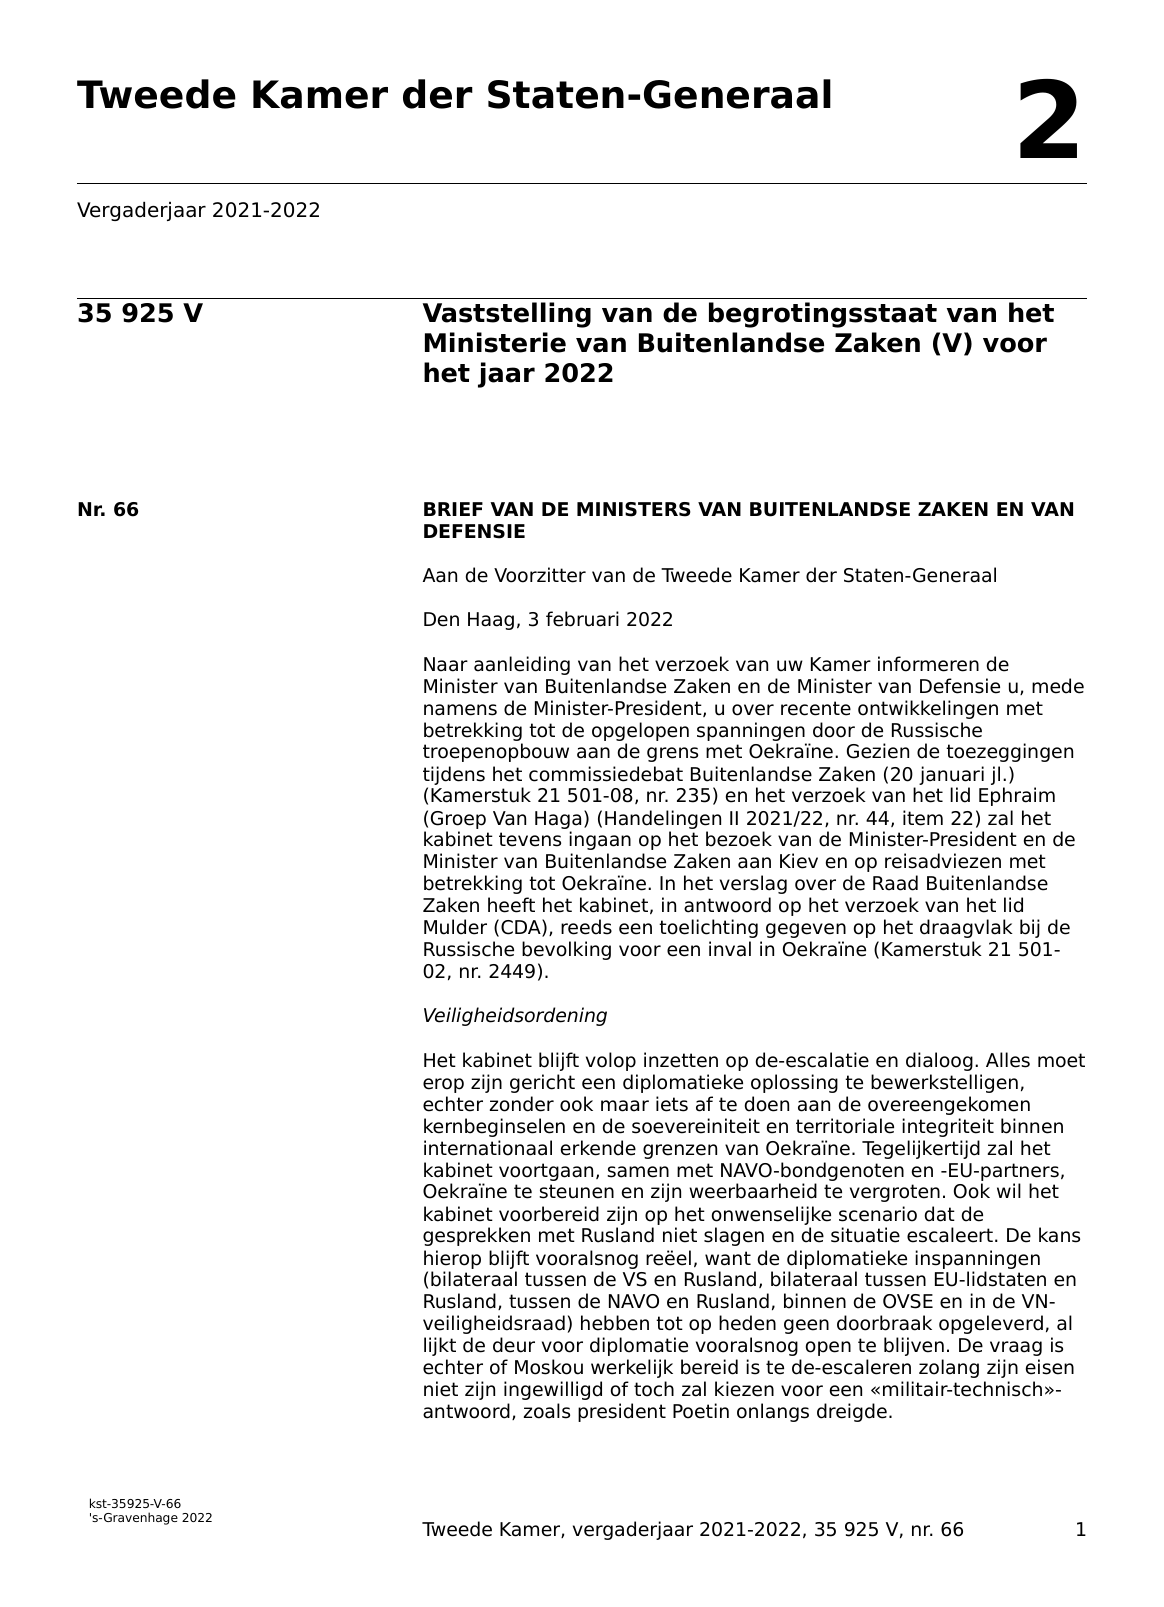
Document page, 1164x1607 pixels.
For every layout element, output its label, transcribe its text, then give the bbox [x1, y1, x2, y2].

subtitle 35 925 V Vaststelling van de begrotingsstaat van het Ministerie van Buitenlandse Zaken (V) voor het jaar 2022 [77, 299, 1087, 388]
text Naar aanleiding van het verzoek van uw Kamer informeren de Minister van Buitenlandse Zaken en de Minister van Defensie u, mede namens de Minister-President, u over recente ontwikkelingen met betrekking tot de opgelopen spanningen door de Russische troepenopbouw aan de grens met Oekraïne. Gezien de toezeggingen tijdens het commissiedebat Buitenlandse Zaken (20 januari jl.) (Kamerstuk 21 501-08, nr. 235) en het verzoek van het lid Ephraim (Groep Van Haga) (Handelingen II 2021/22, nr. 44, item 22) zal het kabinet tevens ingaan op het bezoek van de Minister-President en de Minister van Buitenlandse Zaken aan Kiev en op reisadviezen met betrekking tot Oekraïne. In het verslag over de Raad Buitenlandse Zaken heeft het kabinet, in antwoord op het verzoek van het lid Mulder (CDA), reeds een toelichting gegeven op het draagvlak bij de Russische bevolking voor een inval in Oekraïne (Kamerstuk 21 501-02, nr. 2449). [422, 653, 1087, 983]
subtitle Nr. 66 BRIEF VAN DE MINISTERS VAN BUITENLANDSE ZAKEN EN VAN DEFENSIE [77, 499, 1087, 543]
text 's-Gravenhage 2022 [88, 1511, 323, 1525]
text Aan de Voorzitter van de Tweede Kamer der Staten-Generaal [422, 565, 1087, 587]
table_header Tweede Kamer der Staten-Generaal [77, 59, 886, 183]
table_cell Vergaderjaar 2021-2022 [77, 184, 1087, 298]
subtitle Veiligheidsordening [422, 1005, 1087, 1027]
text Den Haag, 3 februari 2022 [422, 609, 1087, 631]
text kst-35925-V-66 [88, 1497, 323, 1511]
table_header 2 [886, 59, 1087, 183]
text Het kabinet blijft volop inzetten op de-escalatie en dialoog. Alles moet erop zijn gericht een diplomatieke oplossing te bewerkstelligen, echter zonder ook maar iets af te doen aan de overeengekomen kernbeginselen en de soevereiniteit en territoriale integriteit binnen internationaal erkende grenzen van Oekraïne. Tegelijkertijd zal het kabinet voortgaan, samen met NAVO-bondgenoten en -EU-partners, Oekraïne te steunen en zijn weerbaarheid te vergroten. Ook wil het kabinet voorbereid zijn op het onwenselijke scenario dat de gesprekken met Rusland niet slagen en de situatie escaleert. De kans hierop blijft vooralsnog reëel, want de diplomatieke inspanningen (bilateraal tussen de VS en Rusland, bilateraal tussen EU-lidstaten en Rusland, tussen de NAVO en Rusland, binnen de OVSE en in de VN-veiligheidsraad) hebben tot op heden geen doorbraak opgeleverd, al lijkt de deur voor diplomatie vooralsnog open te blijven. De vraag is echter of Moskou werkelijk bereid is te de-escaleren zolang zijn eisen niet zijn ingewilligd of toch zal kiezen voor een «militair-technisch»-antwoord, zoals president Poetin onlangs dreigde. [422, 1049, 1087, 1423]
